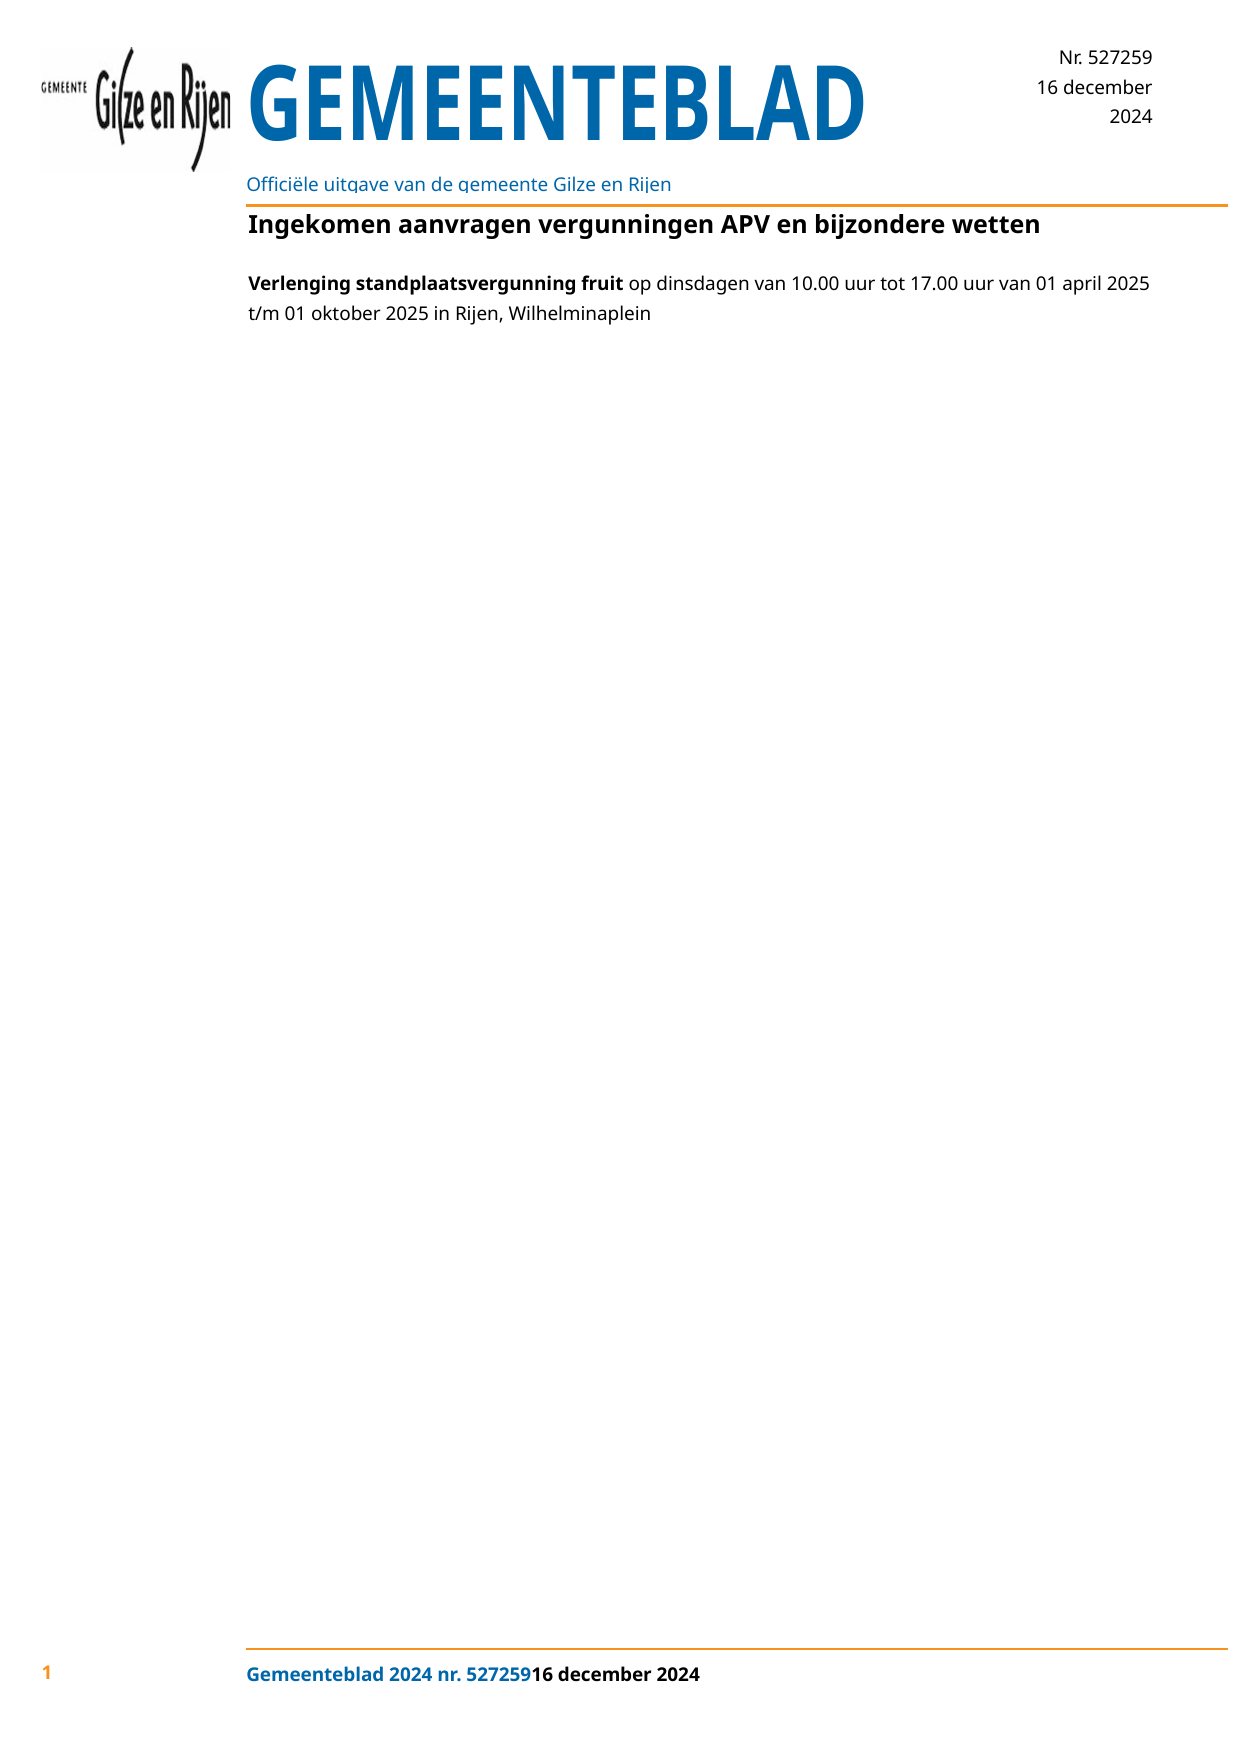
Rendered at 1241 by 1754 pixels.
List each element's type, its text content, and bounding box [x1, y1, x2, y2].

text Verlenging standplaatsvergunning fruit op dinsdagen van 10.00 uur tot 17.00 uur van 01 april 2025 t/m 01 oktober 2025 in Rijen, Wilhelminaplein [248, 270, 1152, 326]
text Ingekomen aanvragen vergunningen APV en bijzondere wetten [248, 207, 1152, 241]
picture [41, 47, 231, 172]
